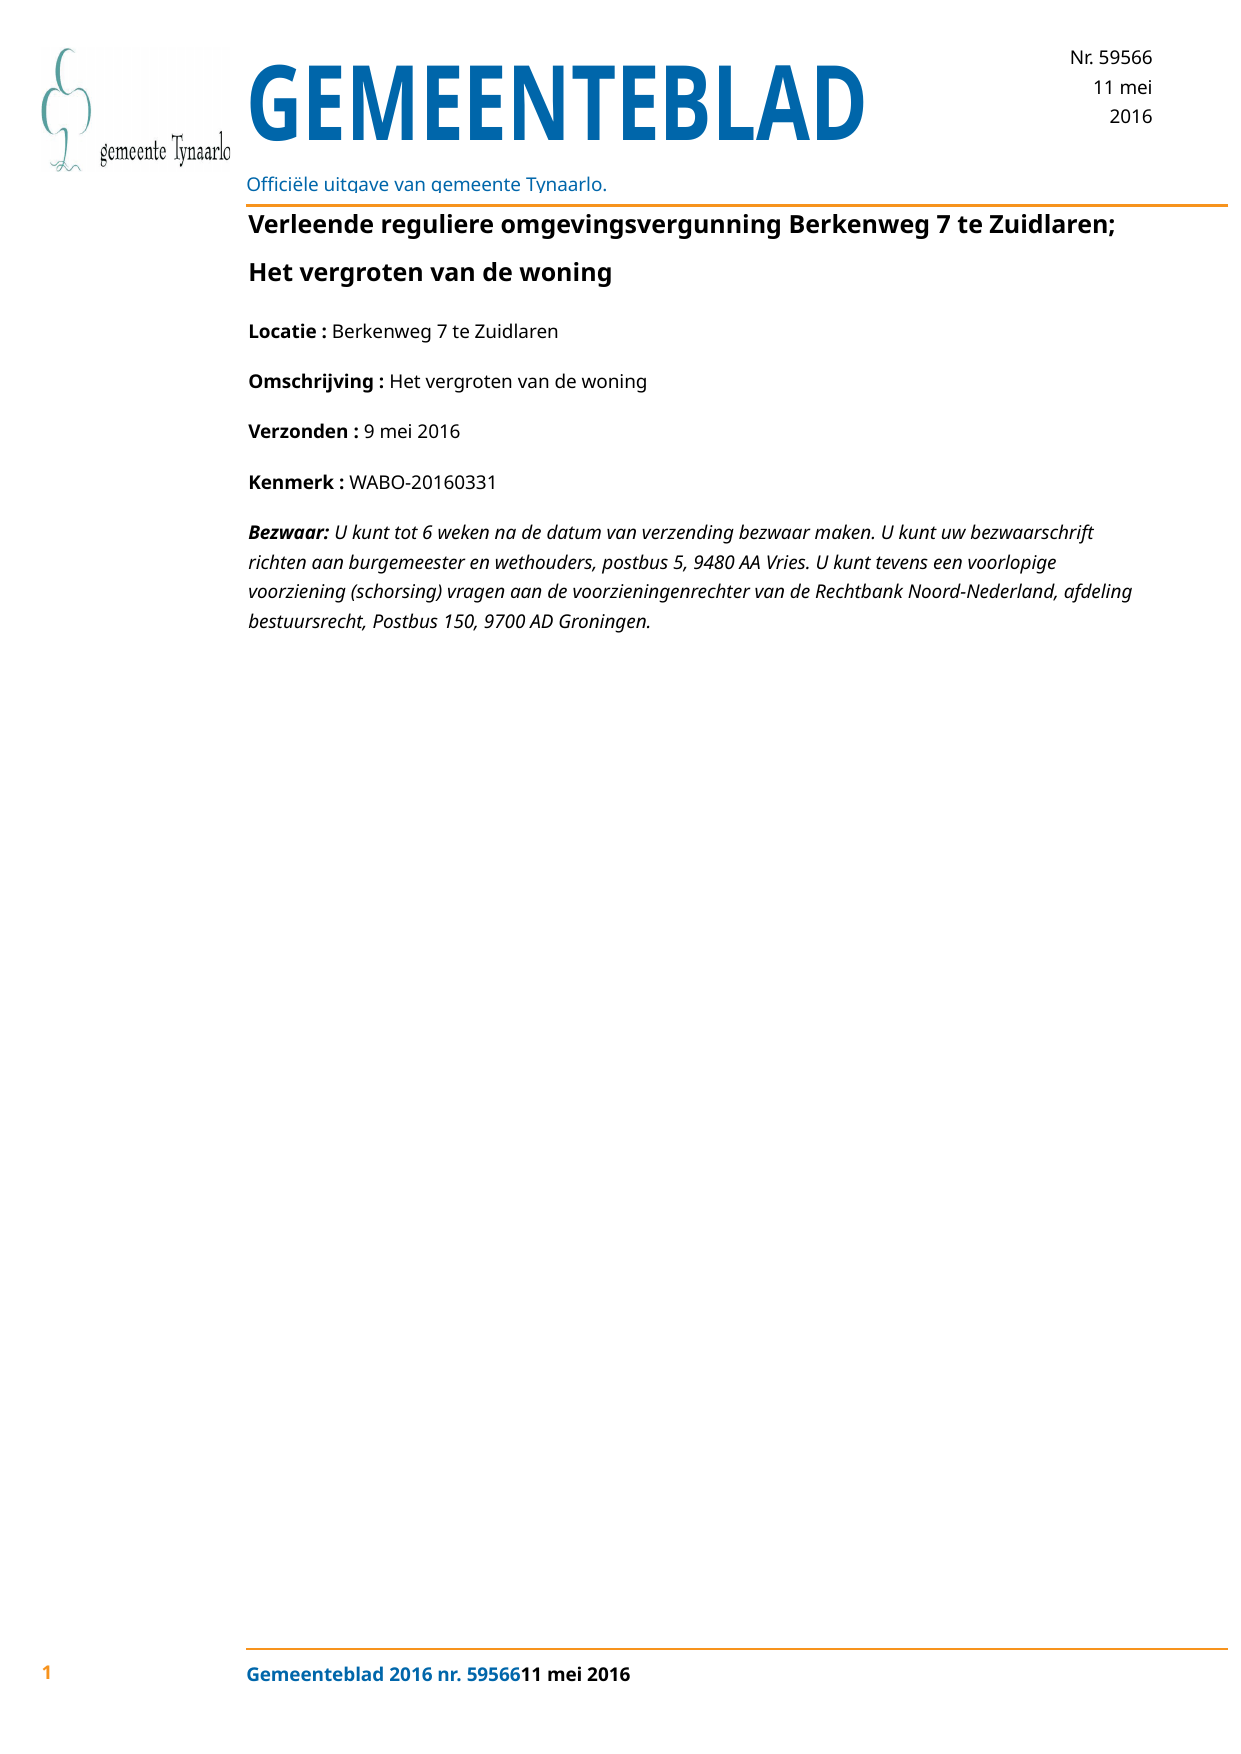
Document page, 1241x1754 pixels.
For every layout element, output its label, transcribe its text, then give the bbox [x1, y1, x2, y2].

text Omschrijving : Het vergroten van de woning [248, 368, 1152, 394]
text Bezwaar: U kunt tot 6 weken na de datum van verzending bezwaar maken. U kunt uw bezwaarschrift richten aan burgemeester en wethouders, postbus 5, 9480 AA Vries. U kunt tevens een voorlopige voorziening (schorsing) vragen aan de voorzieningenrechter van de Rechtbank Noord-Nederland, afdeling bestuursrecht, Postbus 150, 9700 AD Groningen. [248, 519, 1152, 634]
text Kenmerk : WABO-20160331 [248, 469, 1152, 495]
picture [41, 47, 231, 172]
text Verleende reguliere omgevingsvergunning Berkenweg 7 te Zuidlaren; Het vergroten van de woning [248, 207, 1152, 288]
text Locatie : Berkenweg 7 te Zuidlaren [248, 318, 1152, 344]
text Verzonden : 9 mei 2016 [248, 419, 1152, 444]
